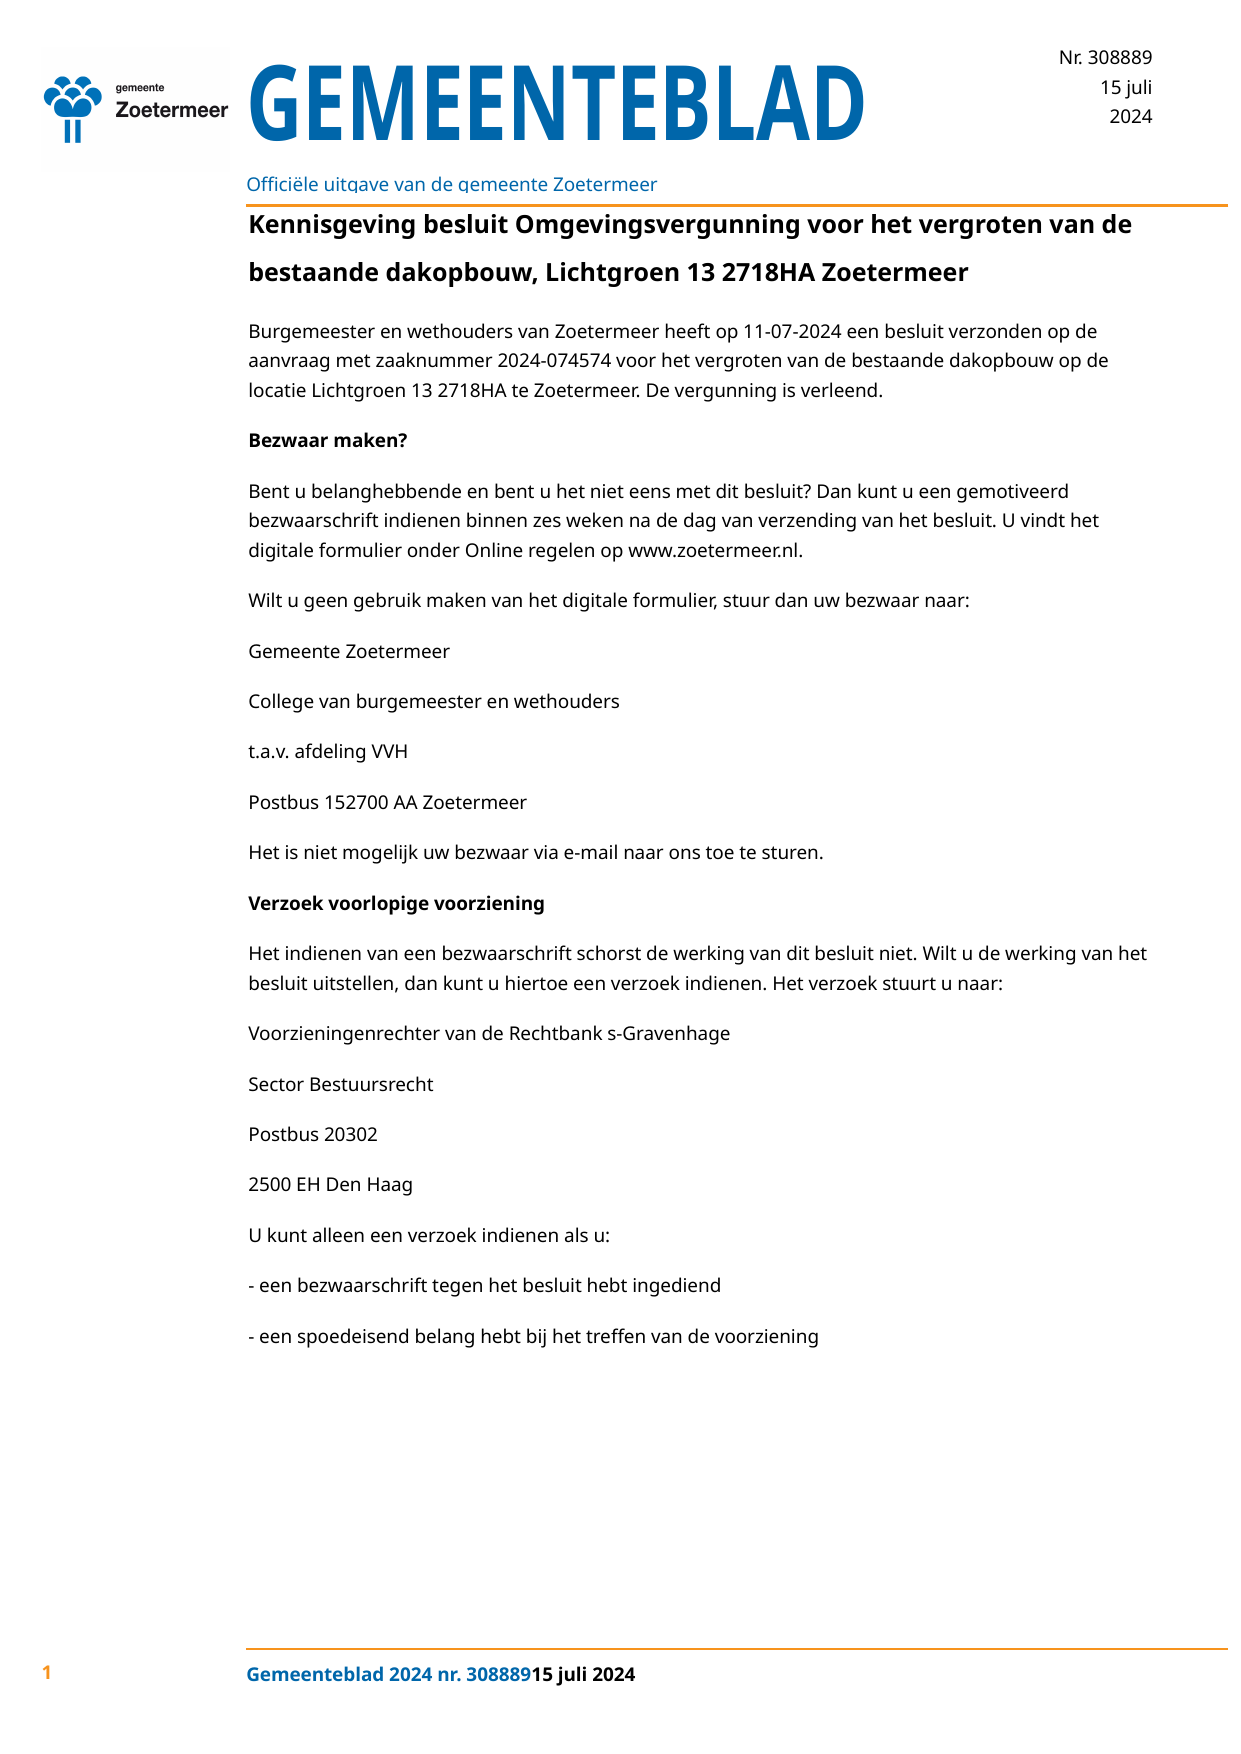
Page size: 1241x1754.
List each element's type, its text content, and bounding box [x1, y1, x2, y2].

text 2500 EH Den Haag [248, 1172, 1152, 1197]
picture [41, 47, 231, 172]
text Burgemeester en wethouders van Zoetermeer heeft op 11-07-2024 een besluit verzonden op de aanvraag met zaaknummer 2024-074574 voor het vergroten van de bestaande dakopbouw op de locatie Lichtgroen 13 2718HA te Zoetermeer. De vergunning is verleend. [248, 318, 1152, 403]
text Het indienen van een bezwaarschrift schorst de werking van dit besluit niet. Wilt u de werking van het besluit uitstellen, dan kunt u hiertoe een verzoek indienen. Het verzoek stuurt u naar: [248, 940, 1152, 996]
text Bent u belanghebbende en bent u het niet eens met dit besluit? Dan kunt u een gemotiveerd bezwaarschrift indienen binnen zes weken na de dag van verzending van het besluit. U vindt het digitale formulier onder Online regelen op www.zoetermeer.nl. [248, 478, 1152, 563]
text - een bezwaarschrift tegen het besluit hebt ingediend [248, 1272, 1152, 1298]
text Kennisgeving besluit Omgevingsvergunning voor het vergroten van de bestaande dakopbouw, Lichtgroen 13 2718HA Zoetermeer [248, 207, 1152, 288]
text Postbus 152700 AA Zoetermeer [248, 789, 1152, 815]
text College van burgemeester en wethouders [248, 688, 1152, 714]
text Voorzieningenrechter van de Rechtbank s-Gravenhage [248, 1020, 1152, 1046]
text Sector Bestuursrecht [248, 1071, 1152, 1097]
text Het is niet mogelijk uw bezwaar via e-mail naar ons toe te sturen. [248, 839, 1152, 865]
text - een spoedeisend belang hebt bij het treffen van de voorziening [248, 1323, 1152, 1349]
text U kunt alleen een verzoek indienen als u: [248, 1222, 1152, 1248]
text Wilt u geen gebruik maken van het digitale formulier, stuur dan uw bezwaar naar: [248, 587, 1152, 613]
text Bezwaar maken? [248, 427, 1152, 453]
text Postbus 20302 [248, 1121, 1152, 1147]
text t.a.v. afdeling VVH [248, 739, 1152, 764]
text Gemeente Zoetermeer [248, 638, 1152, 664]
text Verzoek voorlopige voorziening [248, 890, 1152, 916]
